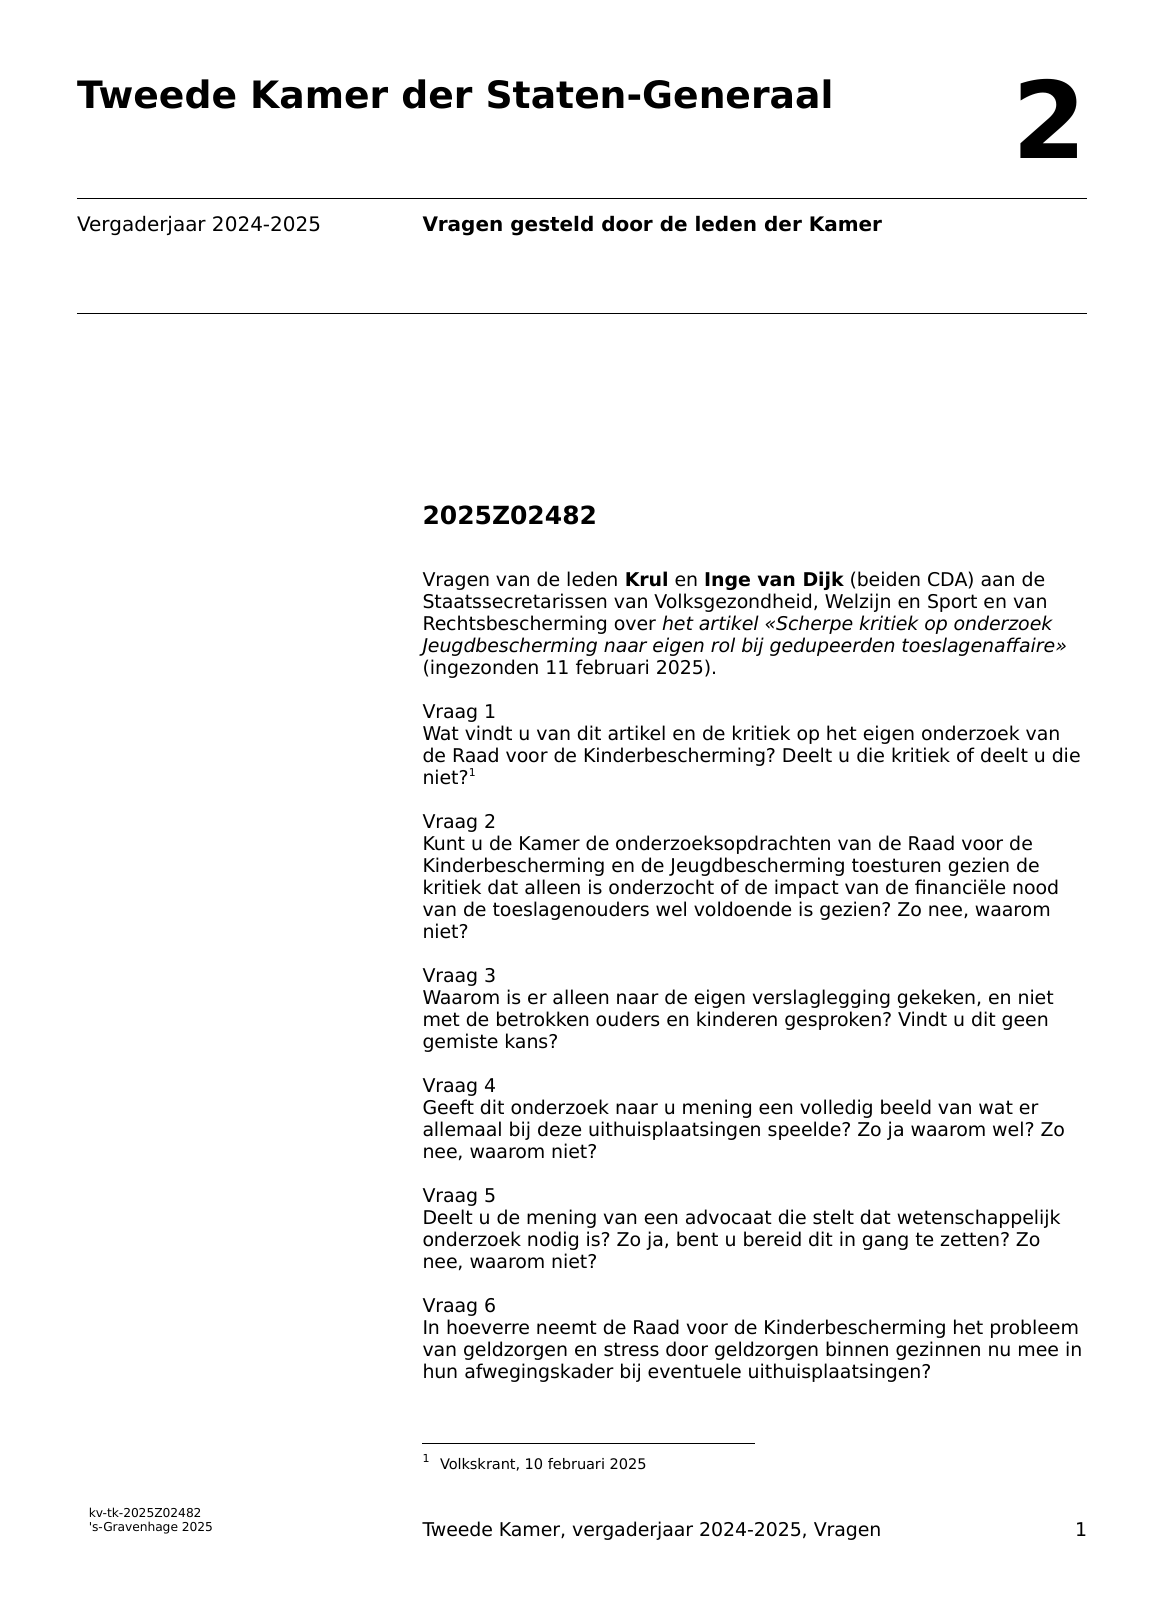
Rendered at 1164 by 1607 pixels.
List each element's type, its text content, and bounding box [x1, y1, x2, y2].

text Vraag 2 [422, 811, 1087, 833]
text Vraag 1 [422, 701, 1087, 723]
text 2025Z02482 [422, 501, 1087, 531]
text Wat vindt u van dit artikel en de kritiek op het eigen onderzoek van de Raad voor de Kinderbescherming? Deelt u die kritiek of deelt u die niet? [422, 723, 1087, 789]
text Vraag 5 [422, 1185, 1087, 1207]
text Volkskrant, 10 februari 2025 [422, 1452, 1087, 1474]
table_cell Vergaderjaar 2024-2025 [77, 199, 422, 313]
table_cell Vragen gesteld door de leden der Kamer [422, 199, 1087, 313]
table_header 2 [886, 59, 1087, 198]
text Vragen van de leden Krul en Inge van Dijk (beiden CDA) aan de Staatssecretarissen van Volksgezondheid, Welzijn en Sport en van Rechtsbescherming over het artikel «Scherpe kritiek op onderzoek Jeugdbescherming naar eigen rol bij gedupeerden toeslagenaffaire» (ingezonden 11 februari 2025). [422, 569, 1087, 679]
table_header Tweede Kamer der Staten-Generaal [77, 59, 886, 198]
text Vraag 6 [422, 1295, 1087, 1317]
text Geeft dit onderzoek naar u mening een volledig beeld van wat er allemaal bij deze uithuisplaatsingen speelde? Zo ja waarom wel? Zo nee, waarom niet? [422, 1097, 1087, 1163]
text Waarom is er alleen naar de eigen verslaglegging gekeken, en niet met de betrokken ouders en kinderen gesproken? Vindt u dit geen gemiste kans? [422, 987, 1087, 1053]
text 's-Gravenhage 2025 [88, 1520, 323, 1534]
text In hoeverre neemt de Raad voor de Kinderbescherming het probleem van geldzorgen en stress door geldzorgen binnen gezinnen nu mee in hun afwegingskader bij eventuele uithuisplaatsingen? [422, 1317, 1087, 1383]
text Deelt u de mening van een advocaat die stelt dat wetenschappelijk onderzoek nodig is? Zo ja, bent u bereid dit in gang te zetten? Zo nee, waarom niet? [422, 1207, 1087, 1273]
text Vraag 3 [422, 965, 1087, 987]
text kv-tk-2025Z02482 [88, 1506, 323, 1520]
text Vraag 4 [422, 1075, 1087, 1097]
text Kunt u de Kamer de onderzoeksopdrachten van de Raad voor de Kinderbescherming en de Jeugdbescherming toesturen gezien de kritiek dat alleen is onderzocht of de impact van de financiële nood van de toeslagenouders wel voldoende is gezien? Zo nee, waarom niet? [422, 833, 1087, 943]
